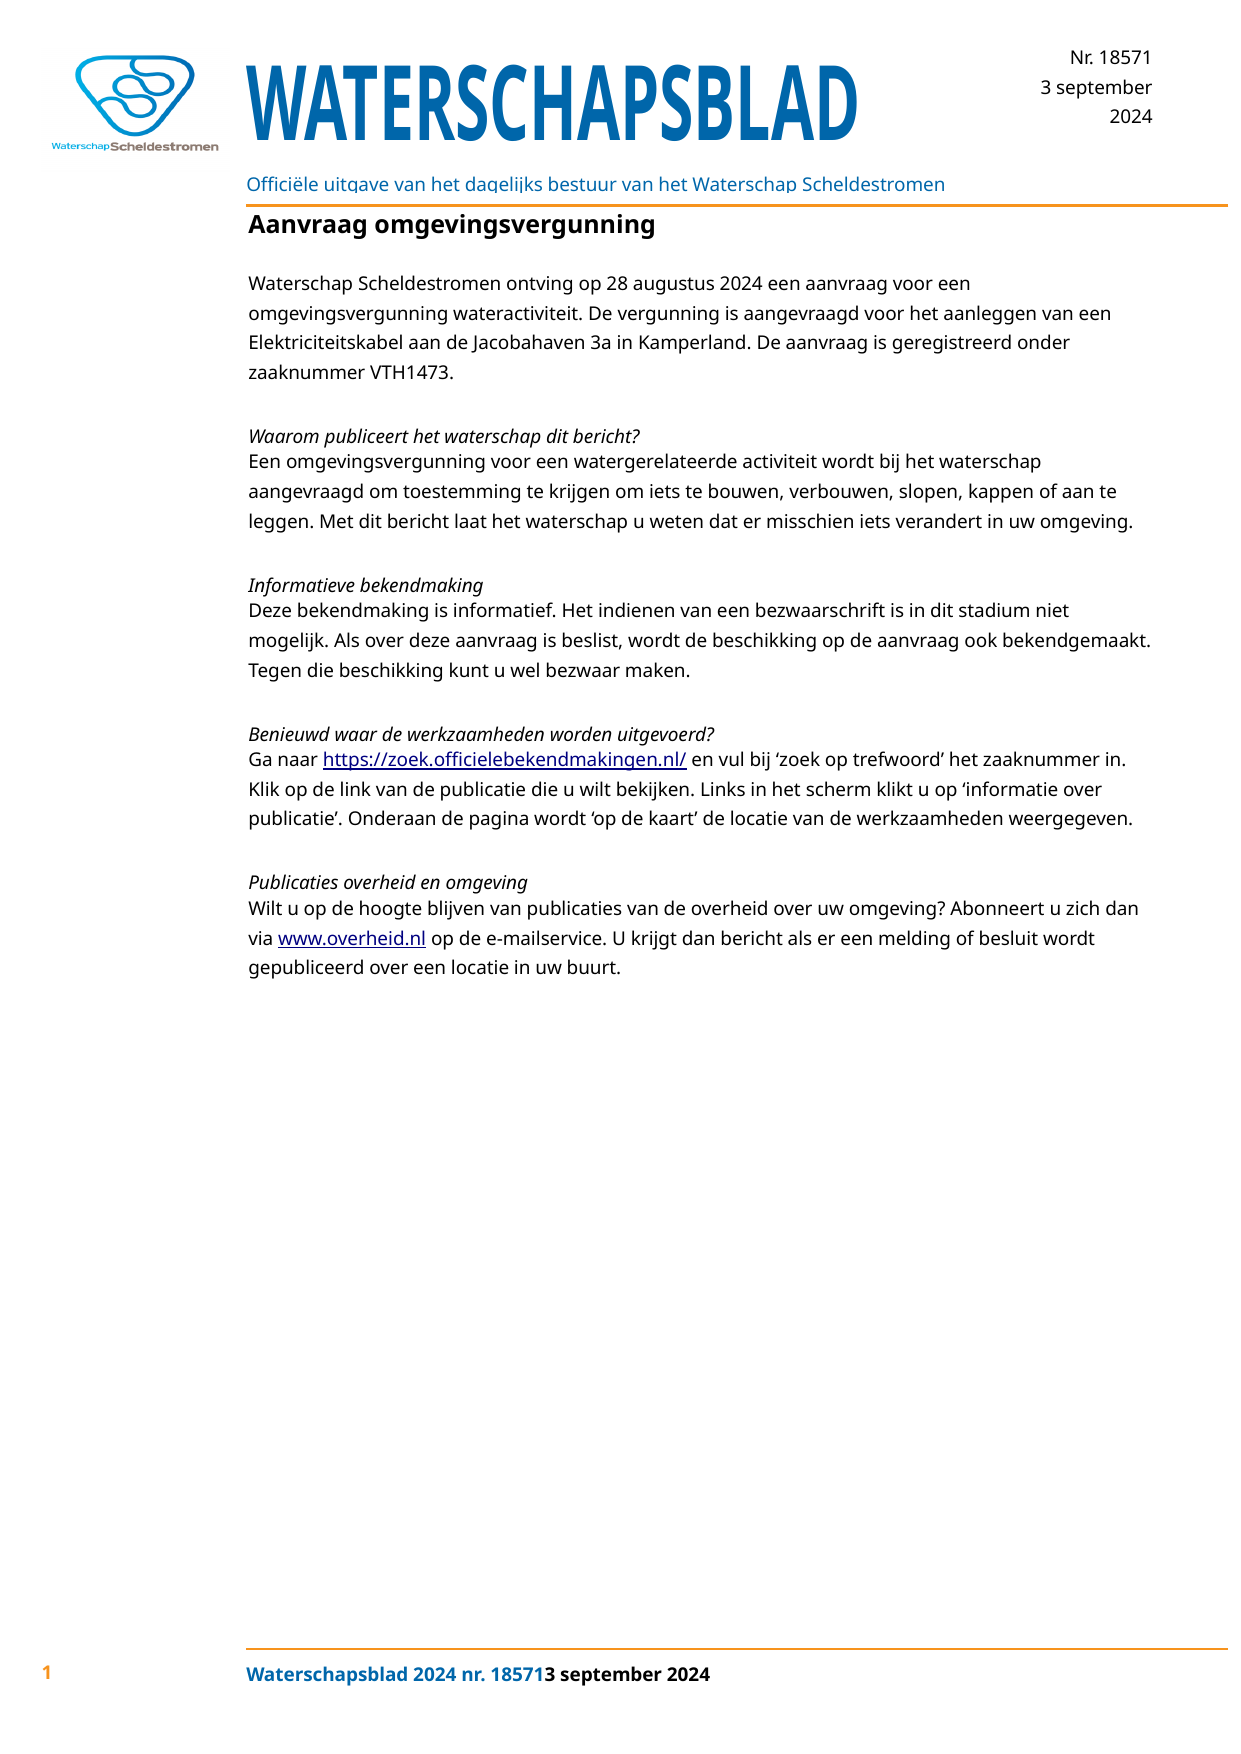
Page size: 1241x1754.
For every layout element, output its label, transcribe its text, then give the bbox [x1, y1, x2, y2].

text Aanvraag omgevingsvergunning [248, 207, 1152, 241]
text Benieuwd waar de werkzaamheden worden uitgevoerd? [248, 721, 1152, 746]
text Waarom publiceert het waterschap dit bericht? [248, 423, 1152, 449]
text Waterschap Scheldestromen ontving op 28 augustus 2024 een aanvraag voor een omgevingsvergunning wateractiviteit. De vergunning is aangevraagd voor het aanleggen van een Elektriciteitskabel aan de Jacobahaven 3a in Kamperland. De aanvraag is geregistreerd onder zaaknummer VTH1473. [248, 270, 1152, 385]
picture [41, 47, 231, 172]
text Wilt u op de hoogte blijven van publicaties van de overheid over uw omgeving? Abonneert u zich dan via www.overheid.nl op de e-mailservice. U krijgt dan bericht als er een melding of besluit wordt gepubliceerd over een locatie in uw buurt. [248, 895, 1152, 980]
text Een omgevingsvergunning voor een watergerelateerde activiteit wordt bij het waterschap aangevraagd om toestemming te krijgen om iets te bouwen, verbouwen, slopen, kappen of aan te leggen. Met dit bericht laat het waterschap u weten dat er misschien iets verandert in uw omgeving. [248, 449, 1152, 534]
text Publicaties overheid en omgeving [248, 869, 1152, 895]
text Informatieve bekendmaking [248, 572, 1152, 598]
text Deze bekendmaking is informatief. Het indienen van een bezwaarschrift is in dit stadium niet mogelijk. Als over deze aanvraag is beslist, wordt de beschikking op de aanvraag ook bekendgemaakt. Tegen die beschikking kunt u wel bezwaar maken. [248, 598, 1152, 682]
text Ga naar https://zoek.officielebekendmakingen.nl/ en vul bij ‘zoek op trefwoord’ het zaaknummer in. Klik op de link van de publicatie die u wilt bekijken. Links in het scherm klikt u op ‘informatie over publicatie’. Onderaan de pagina wordt ‘op de kaart’ de locatie van de werkzaamheden weergegeven. [248, 746, 1152, 831]
